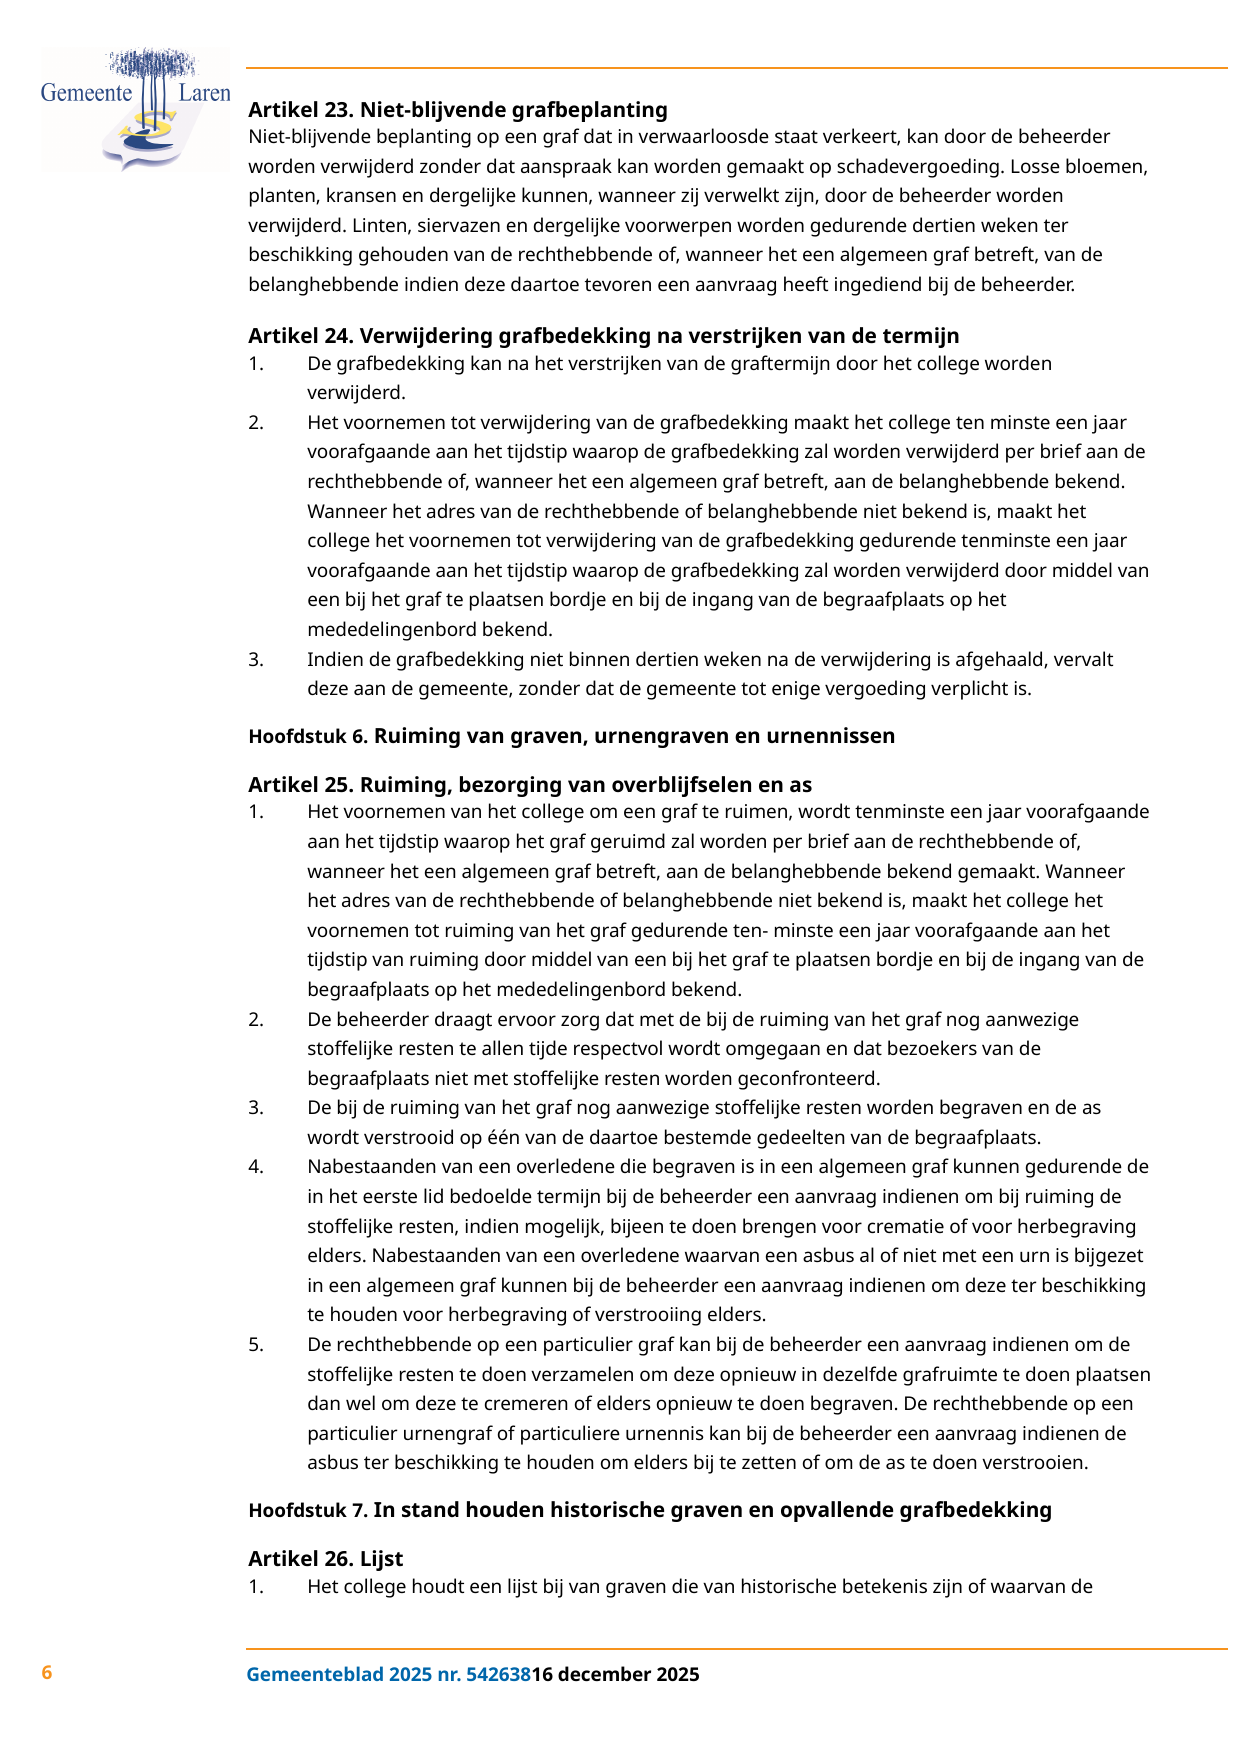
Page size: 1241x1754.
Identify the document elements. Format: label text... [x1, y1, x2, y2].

list Indien de grafbedekking niet binnen dertien weken na de verwijdering is afgehaald, vervalt deze aan de gemeente, zonder dat de gemeente tot enige vergoeding verplicht is. [248, 646, 1152, 701]
text Artikel 26. Lijst [248, 1544, 1152, 1573]
list De rechthebbende op een particulier graf kan bij de beheerder een aanvraag indienen om de stoffelijke resten te doen verzamelen om deze opnieuw in dezelfde grafruimte te doen plaatsen dan wel om deze te cremeren of elders opnieuw te doen begraven. De rechthebbende op een particulier urnengraf of particuliere urnennis kan bij de beheerder een aanvraag indienen de asbus ter beschikking te houden om elders bij te zetten of om de as te doen verstrooien. [248, 1331, 1152, 1475]
text Hoofdstuk 7. In stand houden historische graven en opvallende grafbedekking [248, 1495, 1152, 1524]
list Nabestaanden van een overledene die begraven is in een algemeen graf kunnen gedurende de in het eerste lid bedoelde termijn bij de beheerder een aanvraag indienen om bij ruiming de stoffelijke resten, indien mogelijk, bijeen te doen brengen voor crematie of voor herbegraving elders. Nabestaanden van een overledene waarvan een asbus al of niet met een urn is bijgezet in een algemeen graf kunnen bij de beheerder een aanvraag indienen om deze ter beschikking te houden voor herbegraving of verstrooiing elders. [248, 1154, 1152, 1327]
text Artikel 24. Verwijdering grafbedekking na verstrijken van de termijn [248, 322, 1152, 350]
list Het voornemen van het college om een graf te ruimen, wordt tenminste een jaar voorafgaande aan het tijdstip waarop het graf geruimd zal worden per brief aan de rechthebbende of, wanneer het een algemeen graf betreft, aan de belanghebbende bekend gemaakt. Wanneer het adres van de rechthebbende of belanghebbende niet bekend is, maakt het college het voornemen tot ruiming van het graf gedurende ten- minste een jaar voorafgaande aan het tijdstip van ruiming door middel van een bij het graf te plaatsen bordje en bij de ingang van de begraafplaats op het mededelingenbord bekend. [248, 799, 1152, 1002]
list Het voornemen tot verwijdering van de grafbedekking maakt het college ten minste een jaar voorafgaande aan het tijdstip waarop de grafbedekking zal worden verwijderd per brief aan de rechthebbende of, wanneer het een algemeen graf betreft, aan de belanghebbende bekend. Wanneer het adres van de rechthebbende of belanghebbende niet bekend is, maakt het college het voornemen tot verwijdering van de grafbedekking gedurende tenminste een jaar voorafgaande aan het tijdstip waarop de grafbedekking zal worden verwijderd door middel van een bij het graf te plaatsen bordje en bij de ingang van de begraafplaats op het mededelingenbord bekend. [248, 409, 1152, 642]
list De beheerder draagt ervoor zorg dat met de bij de ruiming van het graf nog aanwezige stoffelijke resten te allen tijde respectvol wordt omgegaan en dat bezoekers van de begraafplaats niet met stoffelijke resten worden geconfronteerd. [248, 1006, 1152, 1091]
list De grafbedekking kan na het verstrijken van de graftermijn door het college worden verwijderd. [248, 350, 1152, 405]
text Artikel 25. Ruiming, bezorging van overblijfselen en as [248, 770, 1152, 799]
picture [41, 47, 231, 172]
text Artikel 23. Niet-blijvende grafbeplanting [248, 95, 1152, 123]
text Hoofdstuk 6. Ruiming van graven, urnengraven en urnennissen [248, 721, 1152, 749]
list De bij de ruiming van het graf nog aanwezige stoffelijke resten worden begraven en de as wordt verstrooid op één van de daartoe bestemde gedeelten van de begraafplaats. [248, 1094, 1152, 1150]
list Het college houdt een lijst bij van graven die van historische betekenis zijn of waarvan de [248, 1573, 1152, 1599]
text Niet-blijvende beplanting op een graf dat in verwaarloosde staat verkeert, kan door de beheerder worden verwijderd zonder dat aanspraak kan worden gemaakt op schadevergoeding. Losse bloemen, planten, kransen en dergelijke kunnen, wanneer zij verwelkt zijn, door de beheerder worden verwijderd. Linten, siervazen en dergelijke voorwerpen worden gedurende dertien weken ter beschikking gehouden van de rechthebbende of, wanneer het een algemeen graf betreft, van de belanghebbende indien deze daartoe tevoren een aanvraag heeft ingediend bij de beheerder. [248, 123, 1152, 297]
